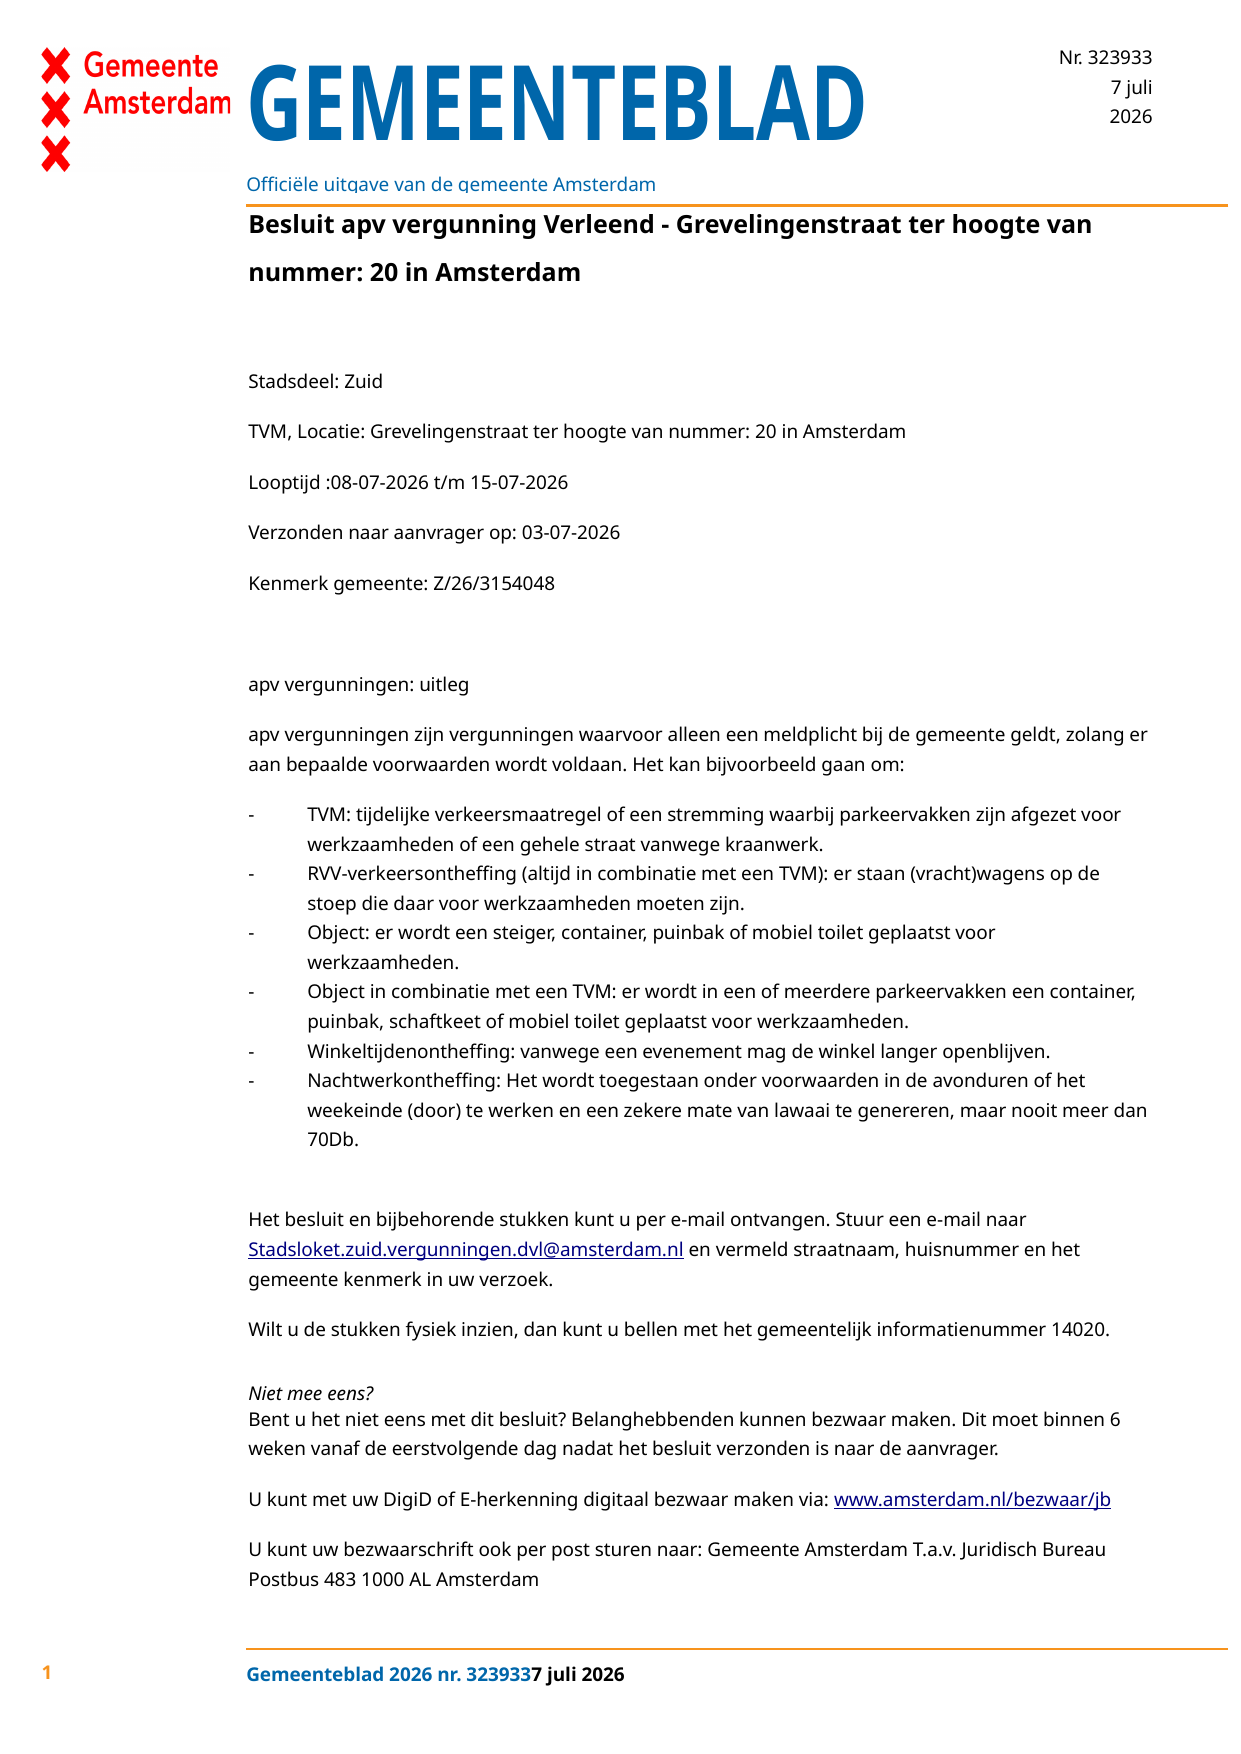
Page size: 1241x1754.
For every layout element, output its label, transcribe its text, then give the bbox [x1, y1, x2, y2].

text TVM, Locatie: Grevelingenstraat ter hoogte van nummer: 20 in Amsterdam [248, 419, 1152, 444]
text U kunt met uw DigiD of E-herkenning digitaal bezwaar maken via: www.amsterdam.nl/bezwaar/jb [248, 1486, 1152, 1512]
text apv vergunningen zijn vergunningen waarvoor alleen een meldplicht bij de gemeente geldt, zolang er aan bepaalde voorwaarden wordt voldaan. Het kan bijvoorbeeld gaan om: [248, 721, 1152, 777]
text Niet mee eens? [248, 1380, 1152, 1406]
text Verzonden naar aanvrager op: 03-07-2026 [248, 519, 1152, 545]
text Wilt u de stukken fysiek inzien, dan kunt u bellen met het gemeentelijk informatienummer 14020. [248, 1316, 1152, 1342]
list Object: er wordt een steiger, container, puinbak of mobiel toilet geplaatst voor werkzaamheden. [248, 919, 1152, 975]
list RVV-verkeersontheffing (altijd in combinatie met een TVM): er staan (vracht)wagens op de stoep die daar voor werkzaamheden moeten zijn. [248, 860, 1152, 916]
text Besluit apv vergunning Verleend - Grevelingenstraat ter hoogte van nummer: 20 in Amsterdam [248, 207, 1152, 288]
text Kenmerk gemeente: Z/26/3154048 [248, 570, 1152, 596]
list Nachtwerkontheffing: Het wordt toegestaan onder voorwaarden in de avonduren of het weekeinde (door) te werken en een zekere mate van lawaai te genereren, maar nooit meer dan 70Db. [248, 1067, 1152, 1152]
list Object in combinatie met een TVM: er wordt in een of meerdere parkeervakken een container, puinbak, schaftkeet of mobiel toilet geplaatst voor werkzaamheden. [248, 979, 1152, 1034]
text apv vergunningen: uitleg [248, 671, 1152, 697]
text Bent u het niet eens met dit besluit? Belanghebbenden kunnen bezwaar maken. Dit moet binnen 6 weken vanaf de eerstvolgende dag nadat het besluit verzonden is naar de aanvrager. [248, 1406, 1152, 1461]
text U kunt uw bezwaarschrift ook per post sturen naar: Gemeente Amsterdam T.a.v. Juridisch Bureau Postbus 483 1000 AL Amsterdam [248, 1536, 1152, 1592]
picture [41, 47, 231, 172]
text Stadsdeel: Zuid [248, 368, 1152, 394]
list TVM: tijdelijke verkeersmaatregel of een stremming waarbij parkeervakken zijn afgezet voor werkzaamheden of een gehele straat vanwege kraanwerk. [248, 801, 1152, 857]
list Winkeltijdenontheffing: vanwege een evenement mag de winkel langer openblijven. [248, 1038, 1152, 1064]
text Looptijd :08-07-2026 t/m 15-07-2026 [248, 469, 1152, 495]
text Het besluit en bijbehorende stukken kunt u per e-mail ontvangen. Stuur een e-mail naar Stadsloket.zuid.vergunningen.dvl@amsterdam.nl en vermeld straatnaam, huisnummer en het gemeente kenmerk in uw verzoek. [248, 1207, 1152, 1292]
